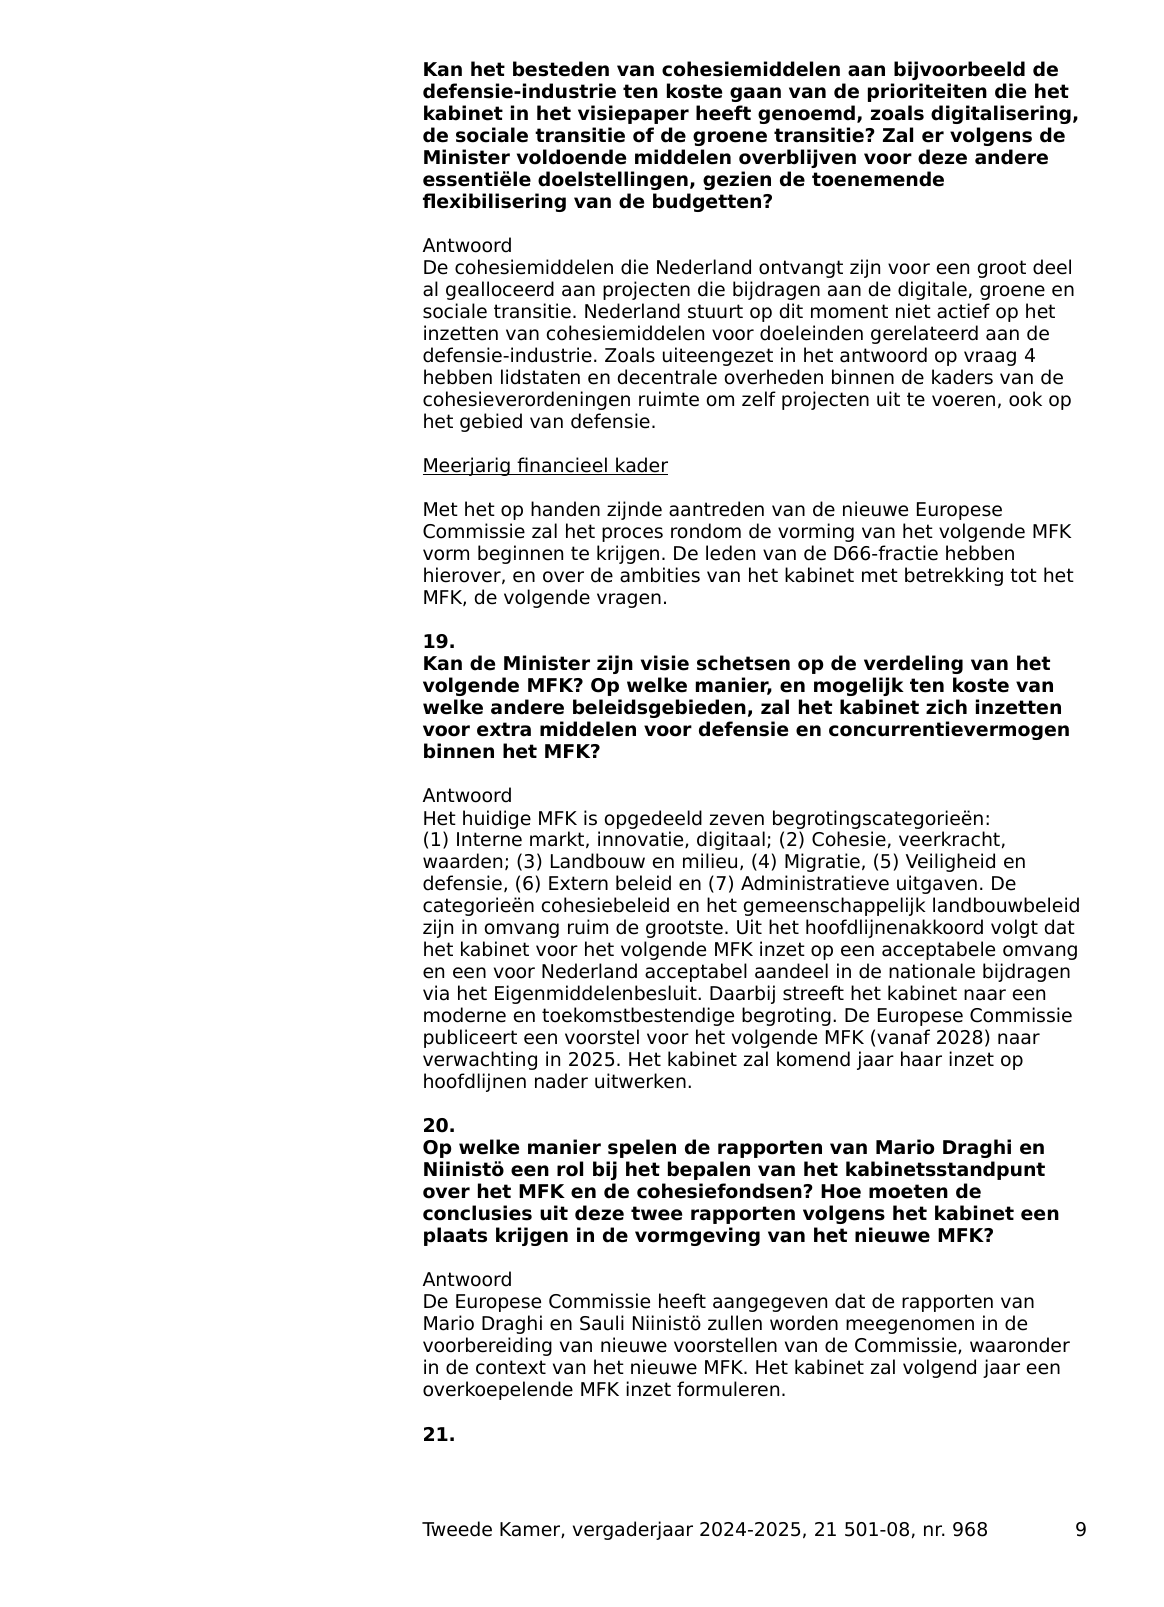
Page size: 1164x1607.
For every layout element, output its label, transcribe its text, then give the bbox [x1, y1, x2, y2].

text Op welke manier spelen de rapporten van Mario Draghi en Niinistö een rol bij het bepalen van het kabinetsstandpunt over het MFK en de cohesiefondsen? Hoe moeten de conclusies uit deze twee rapporten volgens het kabinet een plaats krijgen in de vormgeving van het nieuwe MFK? [422, 1137, 1087, 1247]
text De Europese Commissie heeft aangegeven dat de rapporten van Mario Draghi en Sauli Niinistö zullen worden meegenomen in de voorbereiding van nieuwe voorstellen van de Commissie, waaronder in de context van het nieuwe MFK. Het kabinet zal volgend jaar een overkoepelende MFK inzet formuleren. [422, 1291, 1087, 1401]
text De cohesiemiddelen die Nederland ontvangt zijn voor een groot deel al gealloceerd aan projecten die bijdragen aan de digitale, groene en sociale transitie. Nederland stuurt op dit moment niet actief op het inzetten van cohesiemiddelen voor doeleinden gerelateerd aan de defensie-industrie. Zoals uiteengezet in het antwoord op vraag 4 hebben lidstaten en decentrale overheden binnen de kaders van de cohesieverordeningen ruimte om zelf projecten uit te voeren, ook op het gebied van defensie. [422, 257, 1087, 433]
subtitle Meerjarig financieel kader [422, 455, 1087, 477]
text Antwoord [422, 235, 1087, 257]
text Het huidige MFK is opgedeeld zeven begrotingscategorieën: (1) Interne markt, innovatie, digitaal; (2) Cohesie, veerkracht, waarden; (3) Landbouw en milieu, (4) Migratie, (5) Veiligheid en defensie, (6) Extern beleid en (7) Administratieve uitgaven. De categorieën cohesiebeleid en het gemeenschappelijk landbouwbeleid zijn in omvang ruim de grootste. Uit het hoofdlijnenakkoord volgt dat het kabinet voor het volgende MFK inzet op een acceptabele omvang en een voor Nederland acceptabel aandeel in de nationale bijdragen via het Eigenmiddelenbesluit. Daarbij streeft het kabinet naar een moderne en toekomstbestendige begroting. De Europese Commissie publiceert een voorstel voor het volgende MFK (vanaf 2028) naar verwachting in 2025. Het kabinet zal komend jaar haar inzet op hoofdlijnen nader uitwerken. [422, 807, 1087, 1093]
text 20. [422, 1115, 1087, 1137]
text Kan het besteden van cohesiemiddelen aan bijvoorbeeld de defensie-industrie ten koste gaan van de prioriteiten die het kabinet in het visiepaper heeft genoemd, zoals digitalisering, de sociale transitie of de groene transitie? Zal er volgens de Minister voldoende middelen overblijven voor deze andere essentiële doelstellingen, gezien de toenemende flexibilisering van de budgetten? [422, 59, 1087, 213]
text 19. [422, 631, 1087, 653]
text 21. [422, 1423, 1087, 1445]
text Antwoord [422, 1269, 1087, 1291]
text Kan de Minister zijn visie schetsen op de verdeling van het volgende MFK? Op welke manier, en mogelijk ten koste van welke andere beleidsgebieden, zal het kabinet zich inzetten voor extra middelen voor defensie en concurrentievermogen binnen het MFK? [422, 653, 1087, 763]
text Antwoord [422, 785, 1087, 807]
text Met het op handen zijnde aantreden van de nieuwe Europese Commissie zal het proces rondom de vorming van het volgende MFK vorm beginnen te krijgen. De leden van de D66-fractie hebben hierover, en over de ambities van het kabinet met betrekking tot het MFK, de volgende vragen. [422, 499, 1087, 609]
